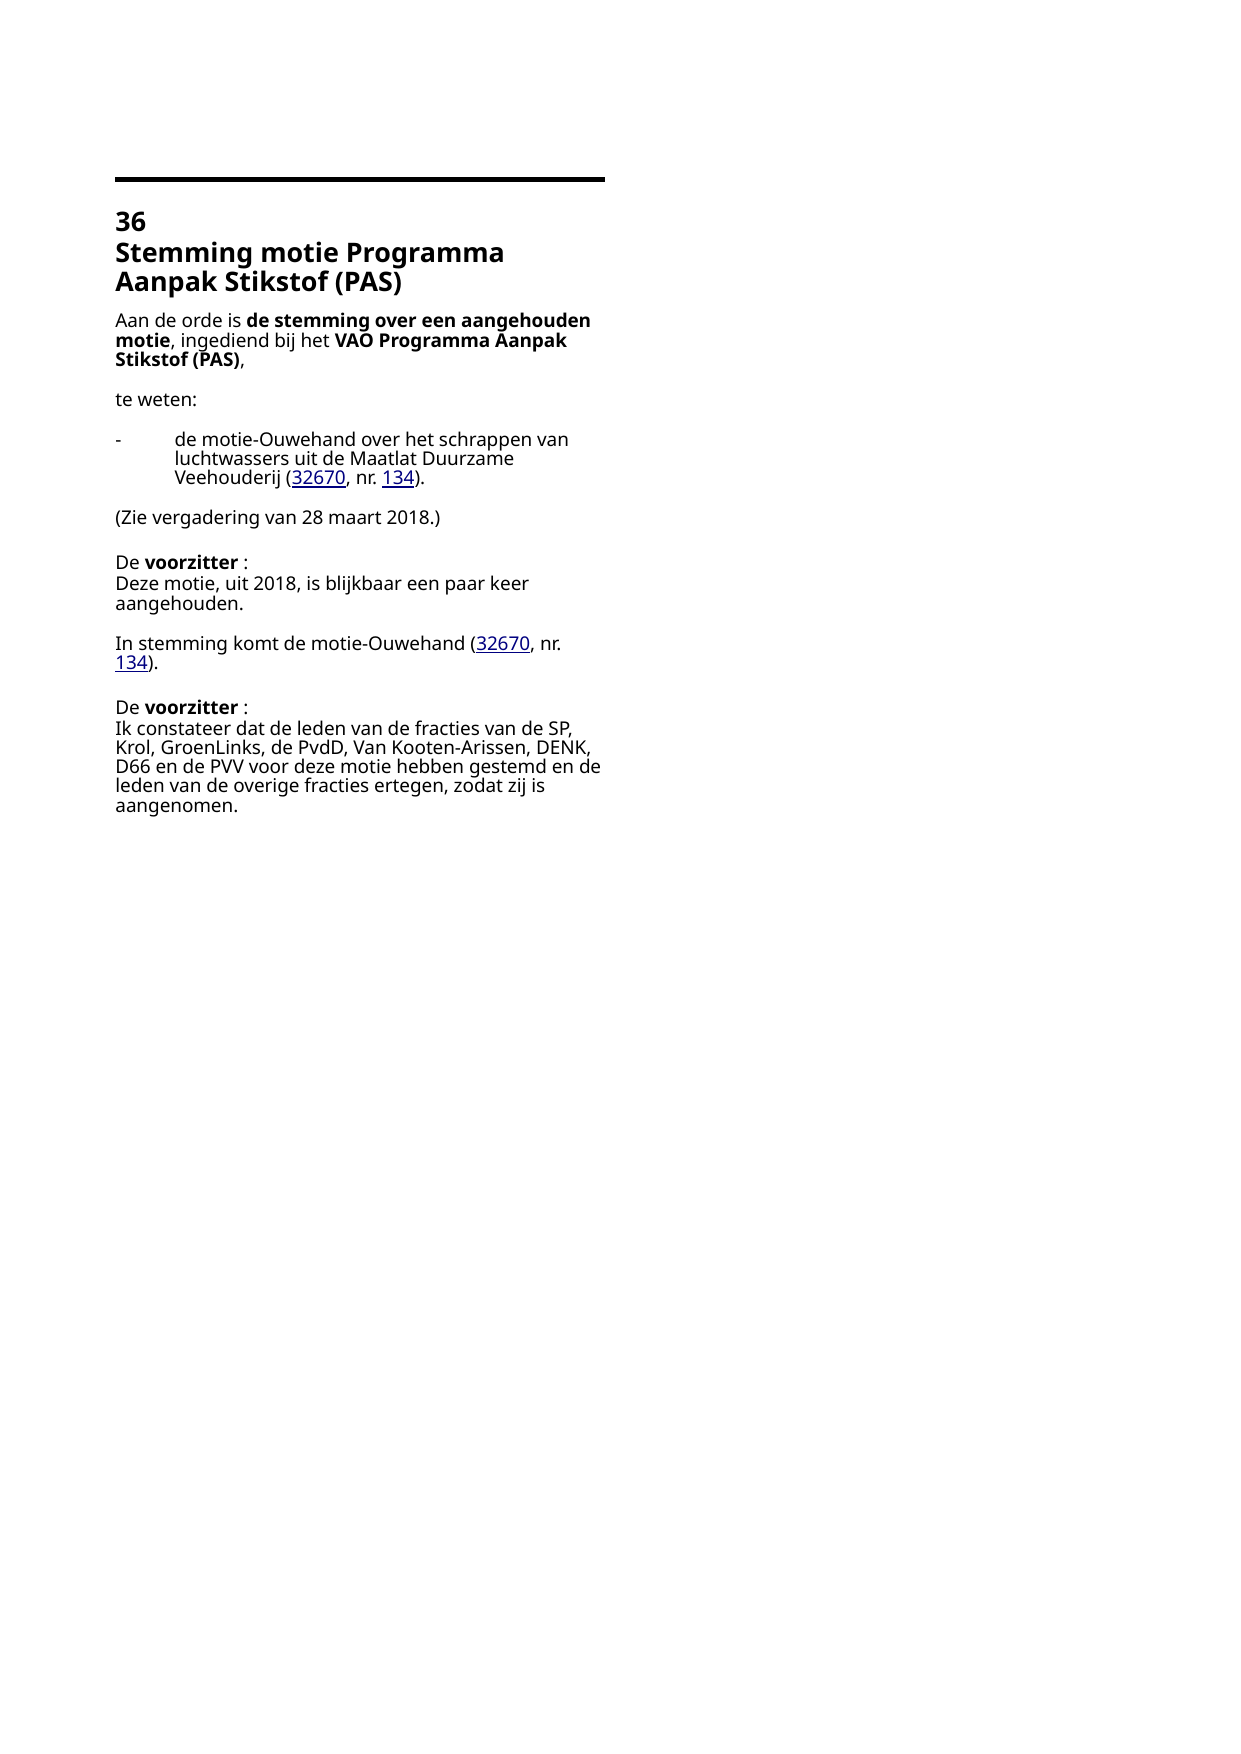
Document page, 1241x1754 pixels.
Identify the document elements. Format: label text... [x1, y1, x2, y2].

text Aan de orde is de stemming over een aangehouden motie, ingediend bij het VAO Programma Aanpak Stikstof (PAS), [115, 312, 605, 370]
text In stemming komt de motie-Ouwehand (32670, nr. 134). [115, 634, 605, 673]
text Stemming motie Programma Aanpak Stikstof (PAS) [115, 239, 605, 312]
text Deze motie, uit 2018, is blijkbaar een paar keer aangehouden. [115, 575, 605, 614]
text (Zie vergadering van 28 maart 2018.) [115, 509, 605, 529]
text De voorzitter : [115, 694, 605, 720]
text 36 [115, 203, 605, 239]
text te weten: [115, 391, 605, 410]
list de motie-Ouwehand over het schrappen van luchtwassers uit de Maatlat Duurzame Veehouderij (32670, nr. 134). [115, 431, 605, 489]
text De voorzitter : [115, 549, 605, 575]
text Ik constateer dat de leden van de fracties van de SP, Krol, GroenLinks, de PvdD, Van Kooten-Arissen, DENK, D66 en de PVV voor deze motie hebben gestemd en de leden van de overige fracties ertegen, zodat zij is aangenomen. [115, 720, 605, 816]
